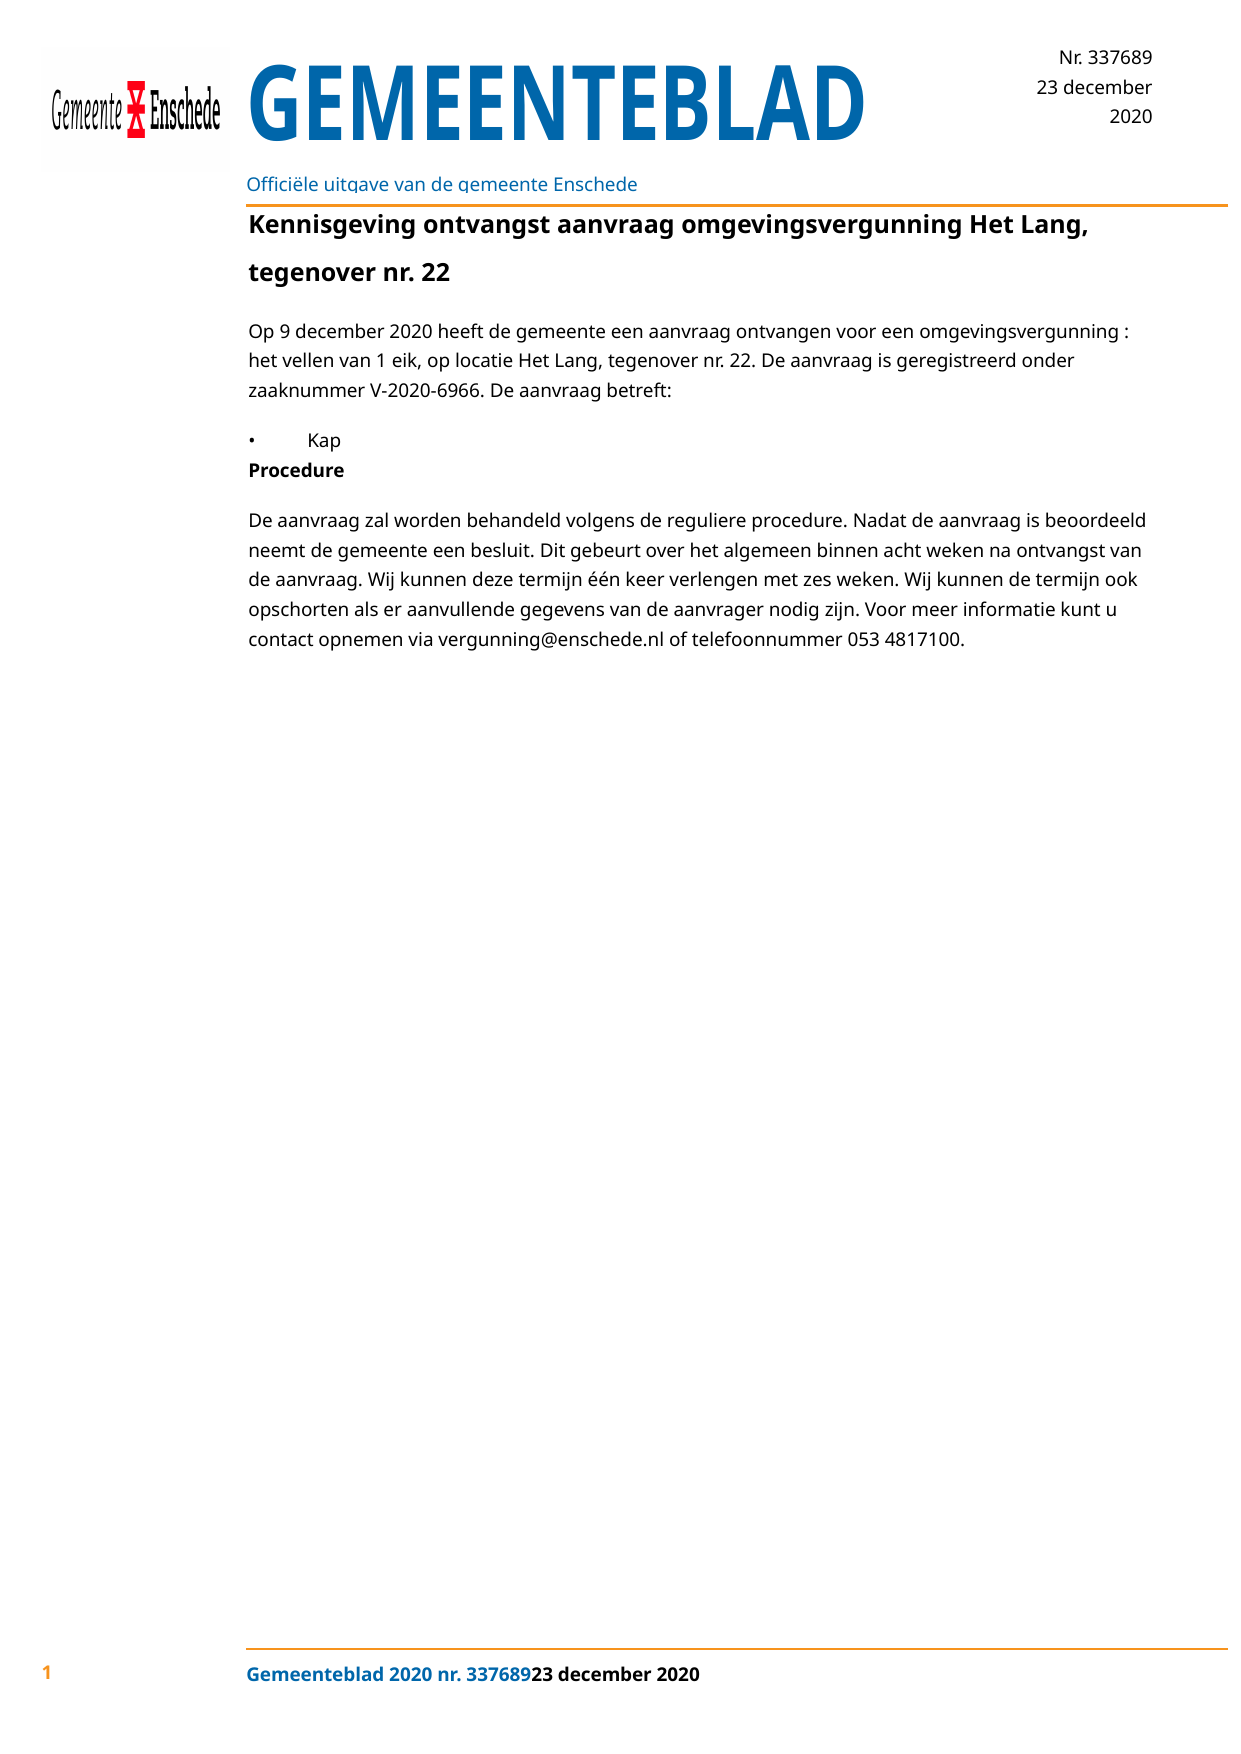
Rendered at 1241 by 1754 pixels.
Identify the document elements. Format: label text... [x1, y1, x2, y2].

text Kennisgeving ontvangst aanvraag omgevingsvergunning Het Lang, tegenover nr. 22 [248, 207, 1152, 288]
text Procedure [248, 457, 1152, 483]
picture [41, 47, 231, 172]
text Op 9 december 2020 heeft de gemeente een aanvraag ontvangen voor een omgevingsvergunning : het vellen van 1 eik, op locatie Het Lang, tegenover nr. 22. De aanvraag is geregistreerd onder zaaknummer V-2020-6966. De aanvraag betreft: [248, 318, 1152, 403]
text De aanvraag zal worden behandeld volgens de reguliere procedure. Nadat de aanvraag is beoordeeld neemt de gemeente een besluit. Dit gebeurt over het algemeen binnen acht weken na ontvangst van de aanvraag. Wij kunnen deze termijn één keer verlengen met zes weken. Wij kunnen de termijn ook opschorten als er aanvullende gegevens van de aanvrager nodig zijn. Voor meer informatie kunt u contact opnemen via vergunning@enschede.nl of telefoonnummer 053 4817100. [248, 507, 1152, 652]
list Kap [248, 427, 1152, 453]
